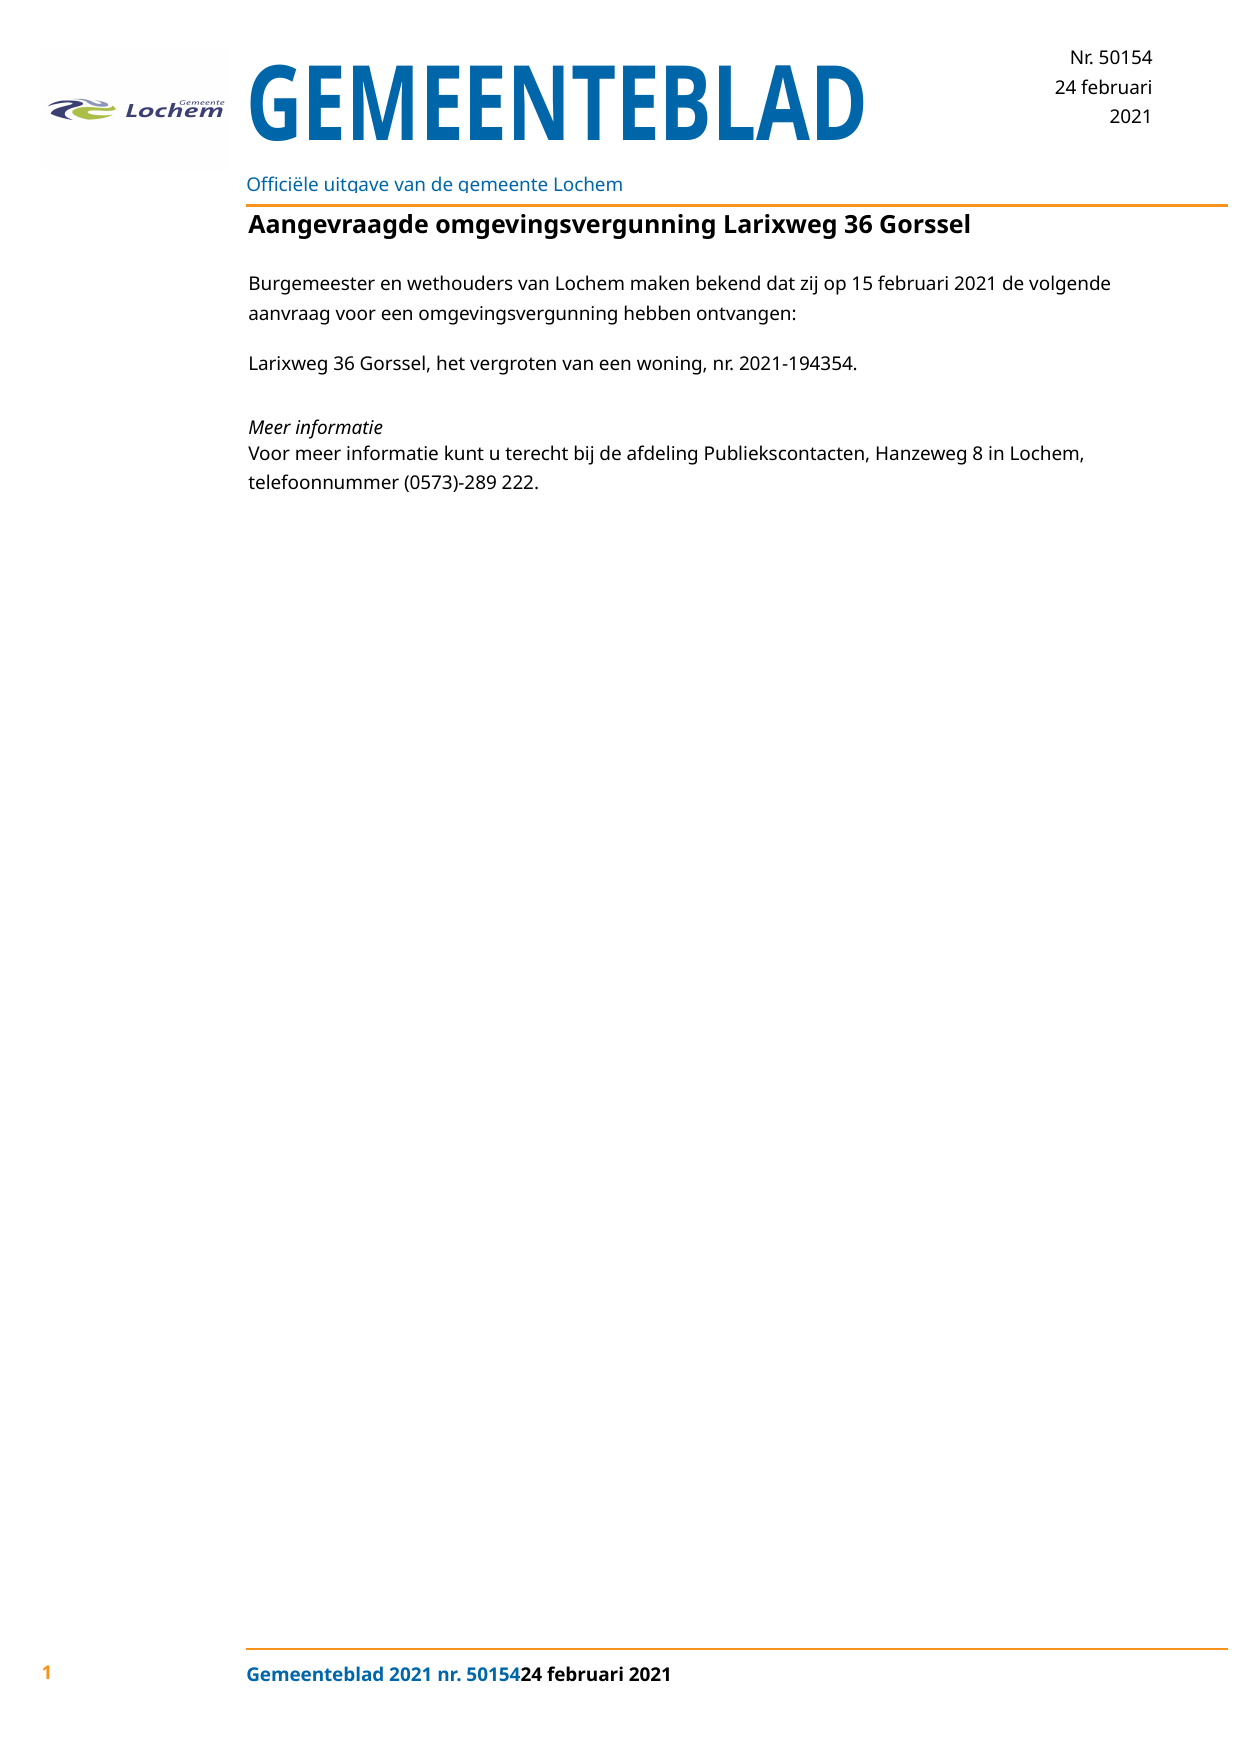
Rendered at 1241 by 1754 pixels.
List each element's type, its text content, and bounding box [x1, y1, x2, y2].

text Aangevraagde omgevingsvergunning Larixweg 36 Gorssel [248, 207, 1152, 241]
text Meer informatie [248, 414, 1152, 440]
picture [41, 47, 231, 172]
text Burgemeester en wethouders van Lochem maken bekend dat zij op 15 februari 2021 de volgende aanvraag voor een omgevingsvergunning hebben ontvangen: [248, 270, 1152, 326]
text Larixweg 36 Gorssel, het vergroten van een woning, nr. 2021-194354. [248, 350, 1152, 376]
text Voor meer informatie kunt u terecht bij de afdeling Publiekscontacten, Hanzeweg 8 in Lochem, telefoonnummer (0573)-289 222. [248, 440, 1152, 495]
